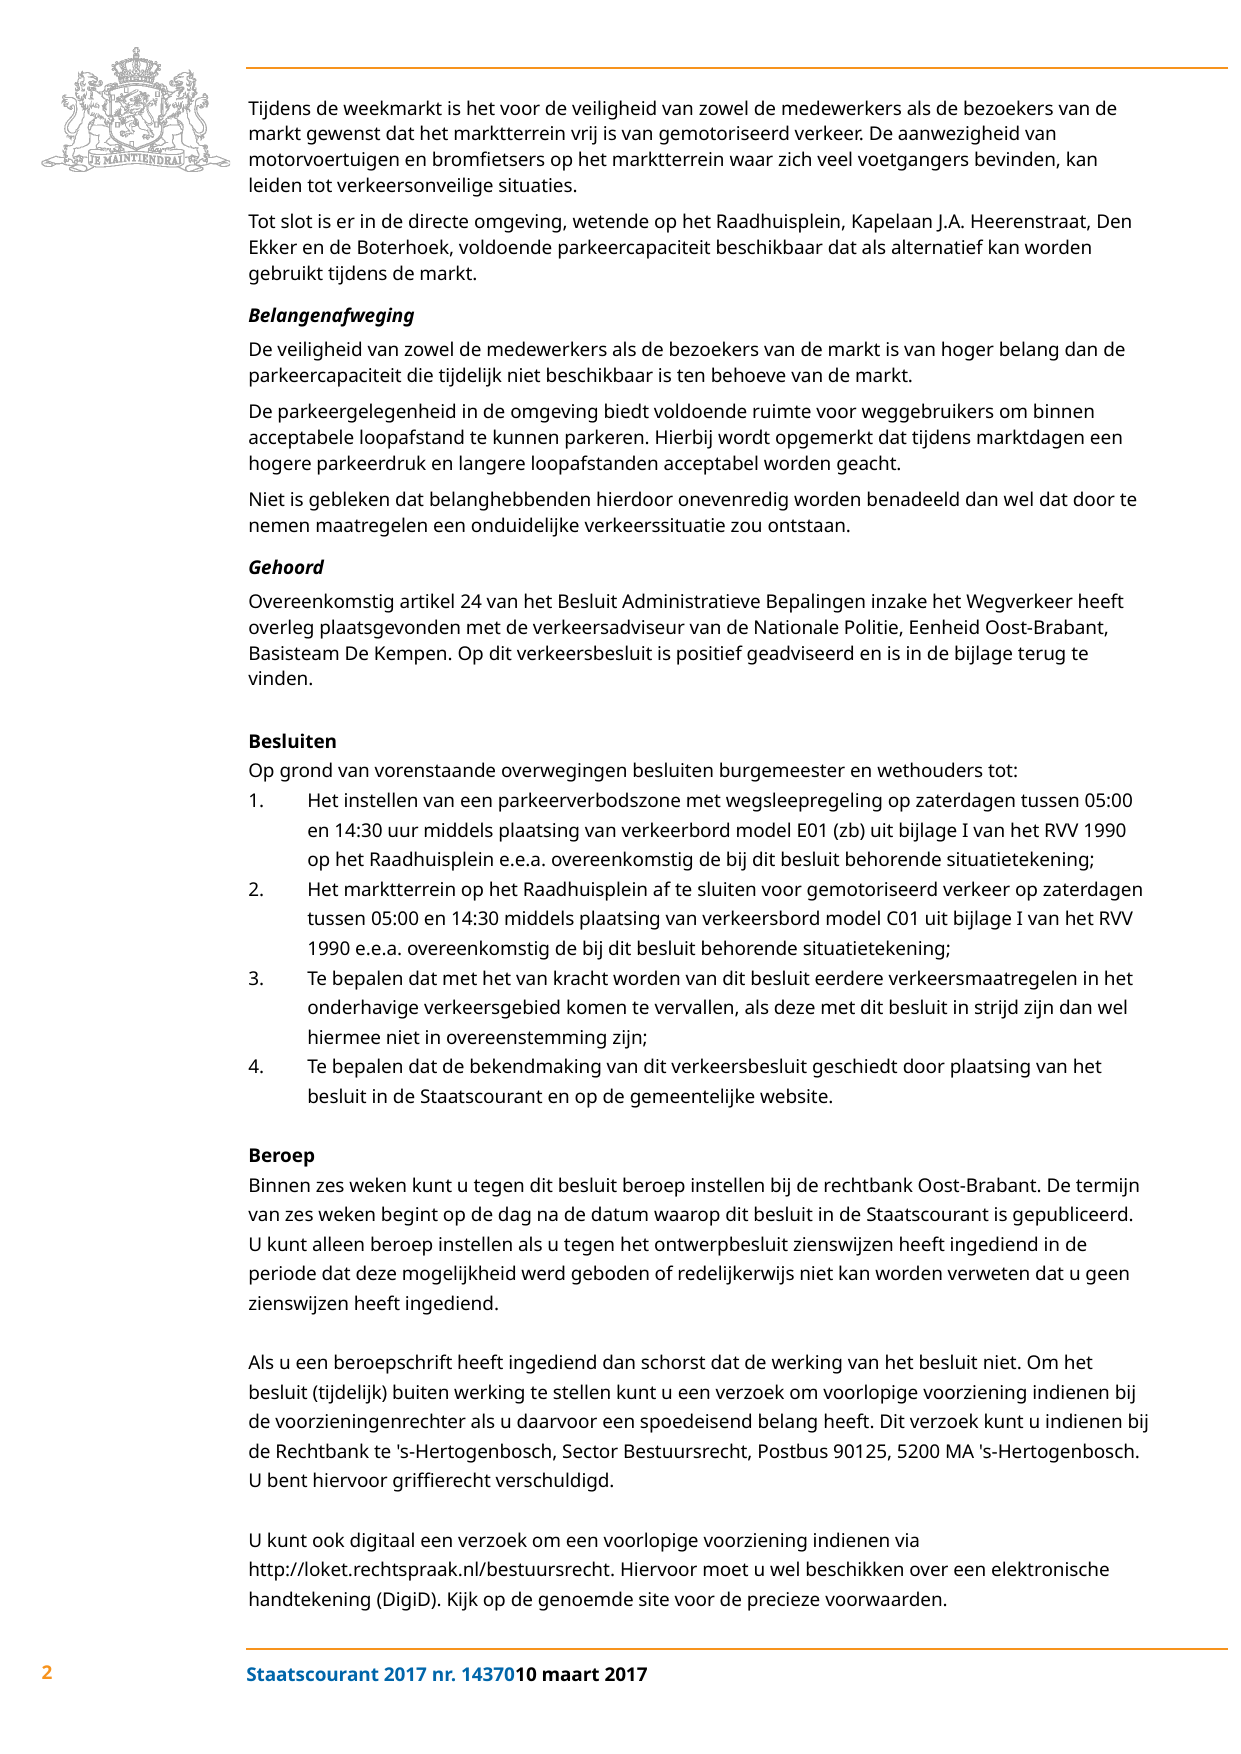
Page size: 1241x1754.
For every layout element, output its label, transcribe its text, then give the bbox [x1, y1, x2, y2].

text Binnen zes weken kunt u tegen dit besluit beroep instellen bij de rechtbank Oost-Brabant. De termijn van zes weken begint op de dag na de datum waarop dit besluit in de Staatscourant is gepubliceerd. U kunt alleen beroep instellen als u tegen het ontwerpbesluit zienswijzen heeft ingediend in de periode dat deze mogelijkheid werd geboden of redelijkerwijs niet kan worden verweten dat u geen zienswijzen heeft ingediend. [248, 1172, 1152, 1316]
text Overeenkomstig artikel 24 van het Besluit Administratieve Bepalingen inzake het Wegverkeer heeft overleg plaatsgevonden met de verkeersadviseur van de Nationale Politie, Eenheid Oost-Brabant, Basisteam De Kempen. Op dit verkeersbesluit is positief geadviseerd en is in de bijlage terug te vinden. [248, 588, 1152, 691]
list Het marktterrein op het Raadhuisplein af te sluiten voor gemotoriseerd verkeer op zaterdagen tussen 05:00 en 14:30 middels plaatsing van verkeersbord model C01 uit bijlage I van het RVV 1990 e.e.a. overeenkomstig de bij dit besluit behorende situatietekening; [248, 876, 1152, 961]
text Op grond van vorenstaande overwegingen besluiten burgemeester en wethouders tot: [248, 758, 1152, 783]
text Beroep [248, 1142, 1152, 1168]
text De parkeergelegenheid in de omgeving biedt voldoende ruimte voor weggebruikers om binnen acceptabele loopafstand te kunnen parkeren. Hierbij wordt opgemerkt dat tijdens marktdagen een hogere parkeerdruk en langere loopafstanden acceptabel worden geacht. [248, 398, 1152, 476]
text U kunt ook digitaal een verzoek om een voorlopige voorziening indienen via http://loket.rechtspraak.nl/bestuursrecht. Hiervoor moet u wel beschikken over een elektronische handtekening (DigiD). Kijk op de genoemde site voor de precieze voorwaarden. [248, 1527, 1152, 1612]
list Het instellen van een parkeerverbodszone met wegsleepregeling op zaterdagen tussen 05:00 en 14:30 uur middels plaatsing van verkeerbord model E01 (zb) uit bijlage I van het RVV 1990 op het Raadhuisplein e.e.a. overeenkomstig de bij dit besluit behorende situatietekening; [248, 787, 1152, 872]
text De veiligheid van zowel de medewerkers als de bezoekers van de markt is van hoger belang dan de parkeercapaciteit die tijdelijk niet beschikbaar is ten behoeve van de markt. [248, 336, 1152, 387]
text Tot slot is er in de directe omgeving, wetende op het Raadhuisplein, Kapelaan J.A. Heerenstraat, Den Ekker en de Boterhoek, voldoende parkeercapaciteit beschikbaar dat als alternatief kan worden gebruikt tijdens de markt. [248, 209, 1152, 286]
text Belangenafweging [248, 302, 1152, 328]
text Gehoord [248, 554, 1152, 580]
list Te bepalen dat de bekendmaking van dit verkeersbesluit geschiedt door plaatsing van het besluit in de Staatscourant en op de gemeentelijke website. [248, 1053, 1152, 1109]
list Te bepalen dat met het van kracht worden van dit besluit eerdere verkeersmaatregelen in het onderhavige verkeersgebied komen te vervallen, als deze met dit besluit in strijd zijn dan wel hiermee niet in overeenstemming zijn; [248, 965, 1152, 1050]
text Als u een beroepschrift heeft ingediend dan schorst dat de werking van het besluit niet. Om het besluit (tijdelijk) buiten werking te stellen kunt u een verzoek om voorlopige voorziening indienen bij de voorzieningenrechter als u daarvoor een spoedeisend belang heeft. Dit verzoek kunt u indienen bij de Rechtbank te 's-Hertogenbosch, Sector Bestuursrecht, Postbus 90125, 5200 MA 's-Hertogenbosch. U bent hiervoor griffierecht verschuldigd. [248, 1349, 1152, 1493]
text Besluiten [248, 728, 1152, 754]
text Niet is gebleken dat belanghebbenden hierdoor onevenredig worden benadeeld dan wel dat door te nemen maatregelen een onduidelijke verkeerssituatie zou ontstaan. [248, 487, 1152, 538]
picture [41, 47, 231, 172]
text Tijdens de weekmarkt is het voor de veiligheid van zowel de medewerkers als de bezoekers van de markt gewenst dat het marktterrein vrij is van gemotoriseerd verkeer. De aanwezigheid van motorvoertuigen en bromfietsers op het marktterrein waar zich veel voetgangers bevinden, kan leiden tot verkeersonveilige situaties. [248, 95, 1152, 198]
